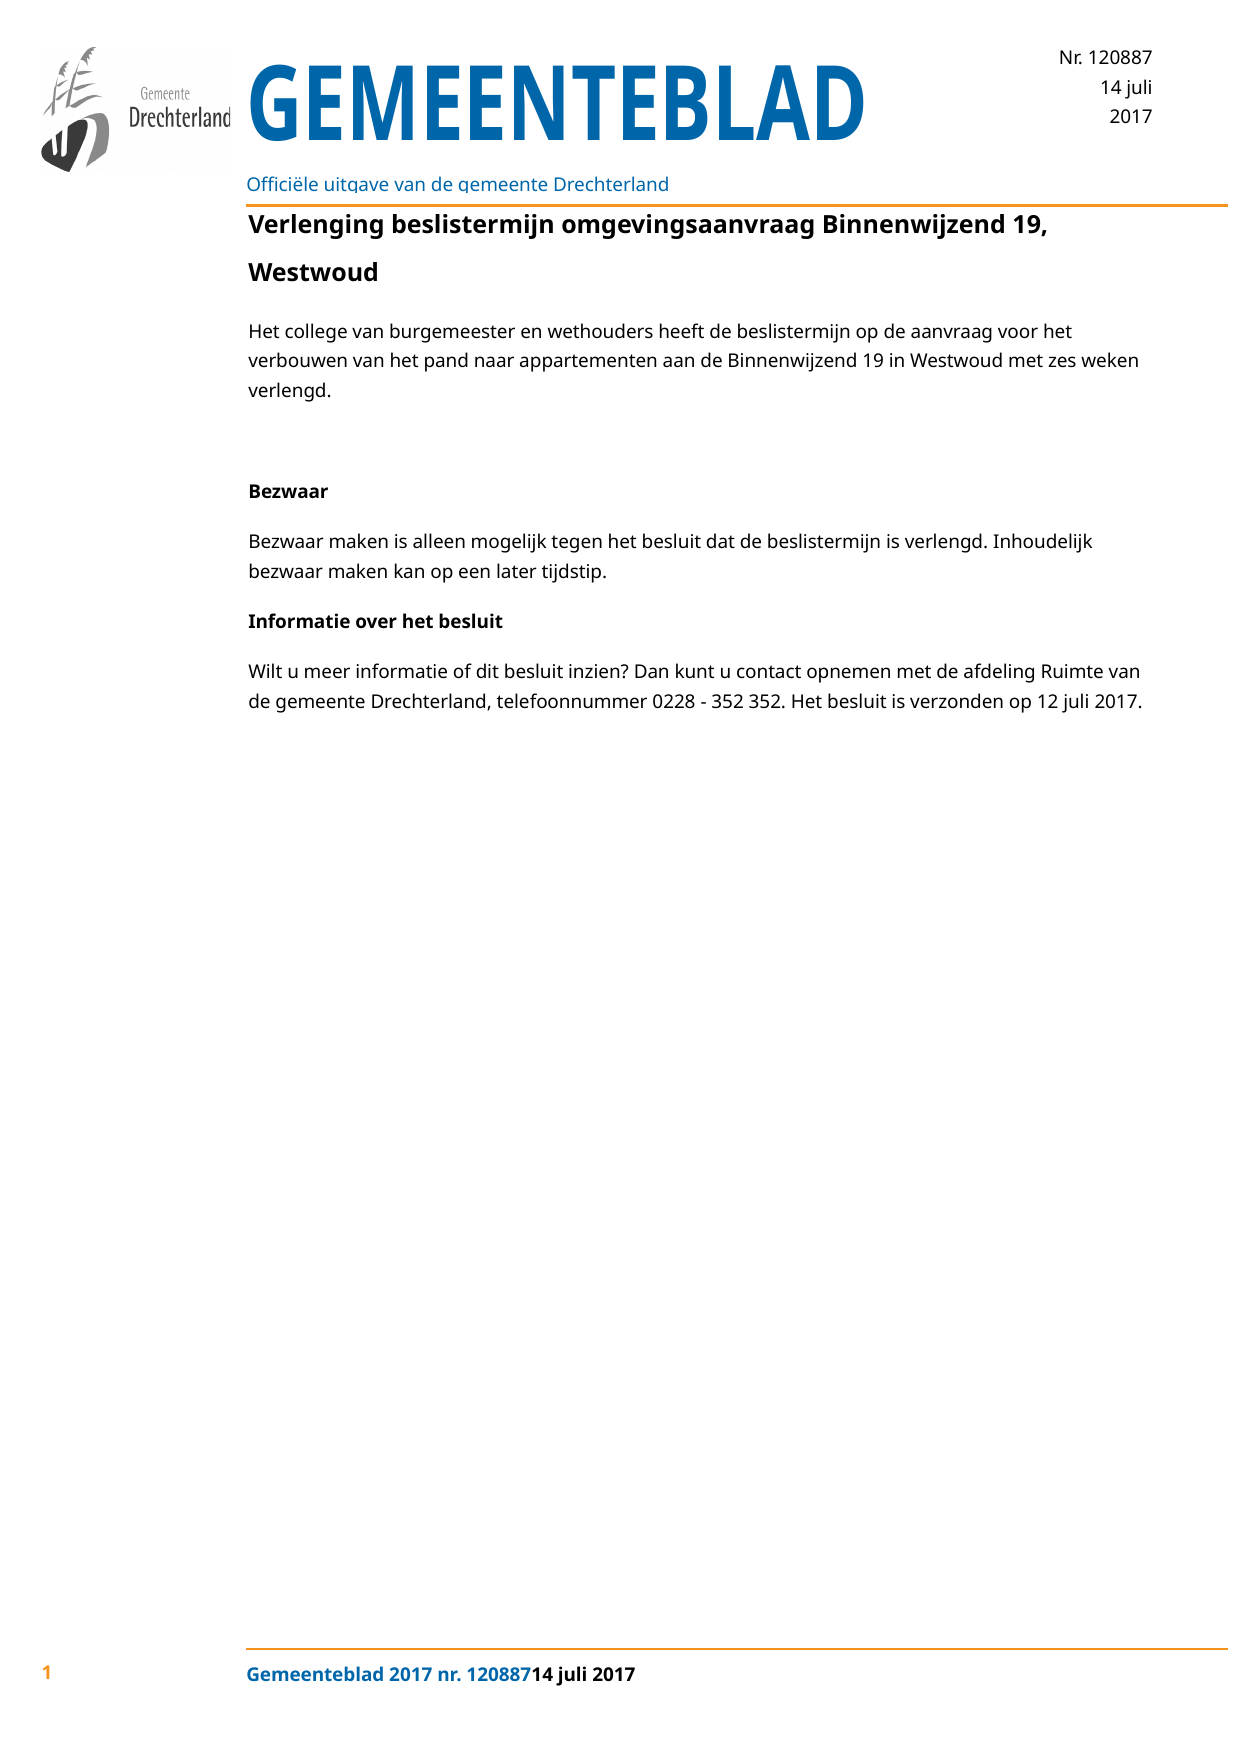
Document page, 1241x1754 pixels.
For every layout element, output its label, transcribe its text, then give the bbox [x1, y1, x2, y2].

text Bezwaar maken is alleen mogelijk tegen het besluit dat de beslistermijn is verlengd. Inhoudelijk bezwaar maken kan op een later tijdstip. [248, 528, 1152, 584]
text Het college van burgemeester en wethouders heeft de beslistermijn op de aanvraag voor het verbouwen van het pand naar appartementen aan de Binnenwijzend 19 in Westwoud met zes weken verlengd. [248, 318, 1152, 403]
text Bezwaar [248, 478, 1152, 504]
text Verlenging beslistermijn omgevingsaanvraag Binnenwijzend 19, Westwoud [248, 207, 1152, 288]
picture [41, 47, 231, 172]
text Informatie over het besluit [248, 608, 1152, 634]
text Wilt u meer informatie of dit besluit inzien? Dan kunt u contact opnemen met de afdeling Ruimte van de gemeente Drechterland, telefoonnummer 0228 - 352 352. Het besluit is verzonden op 12 juli 2017. [248, 659, 1152, 714]
